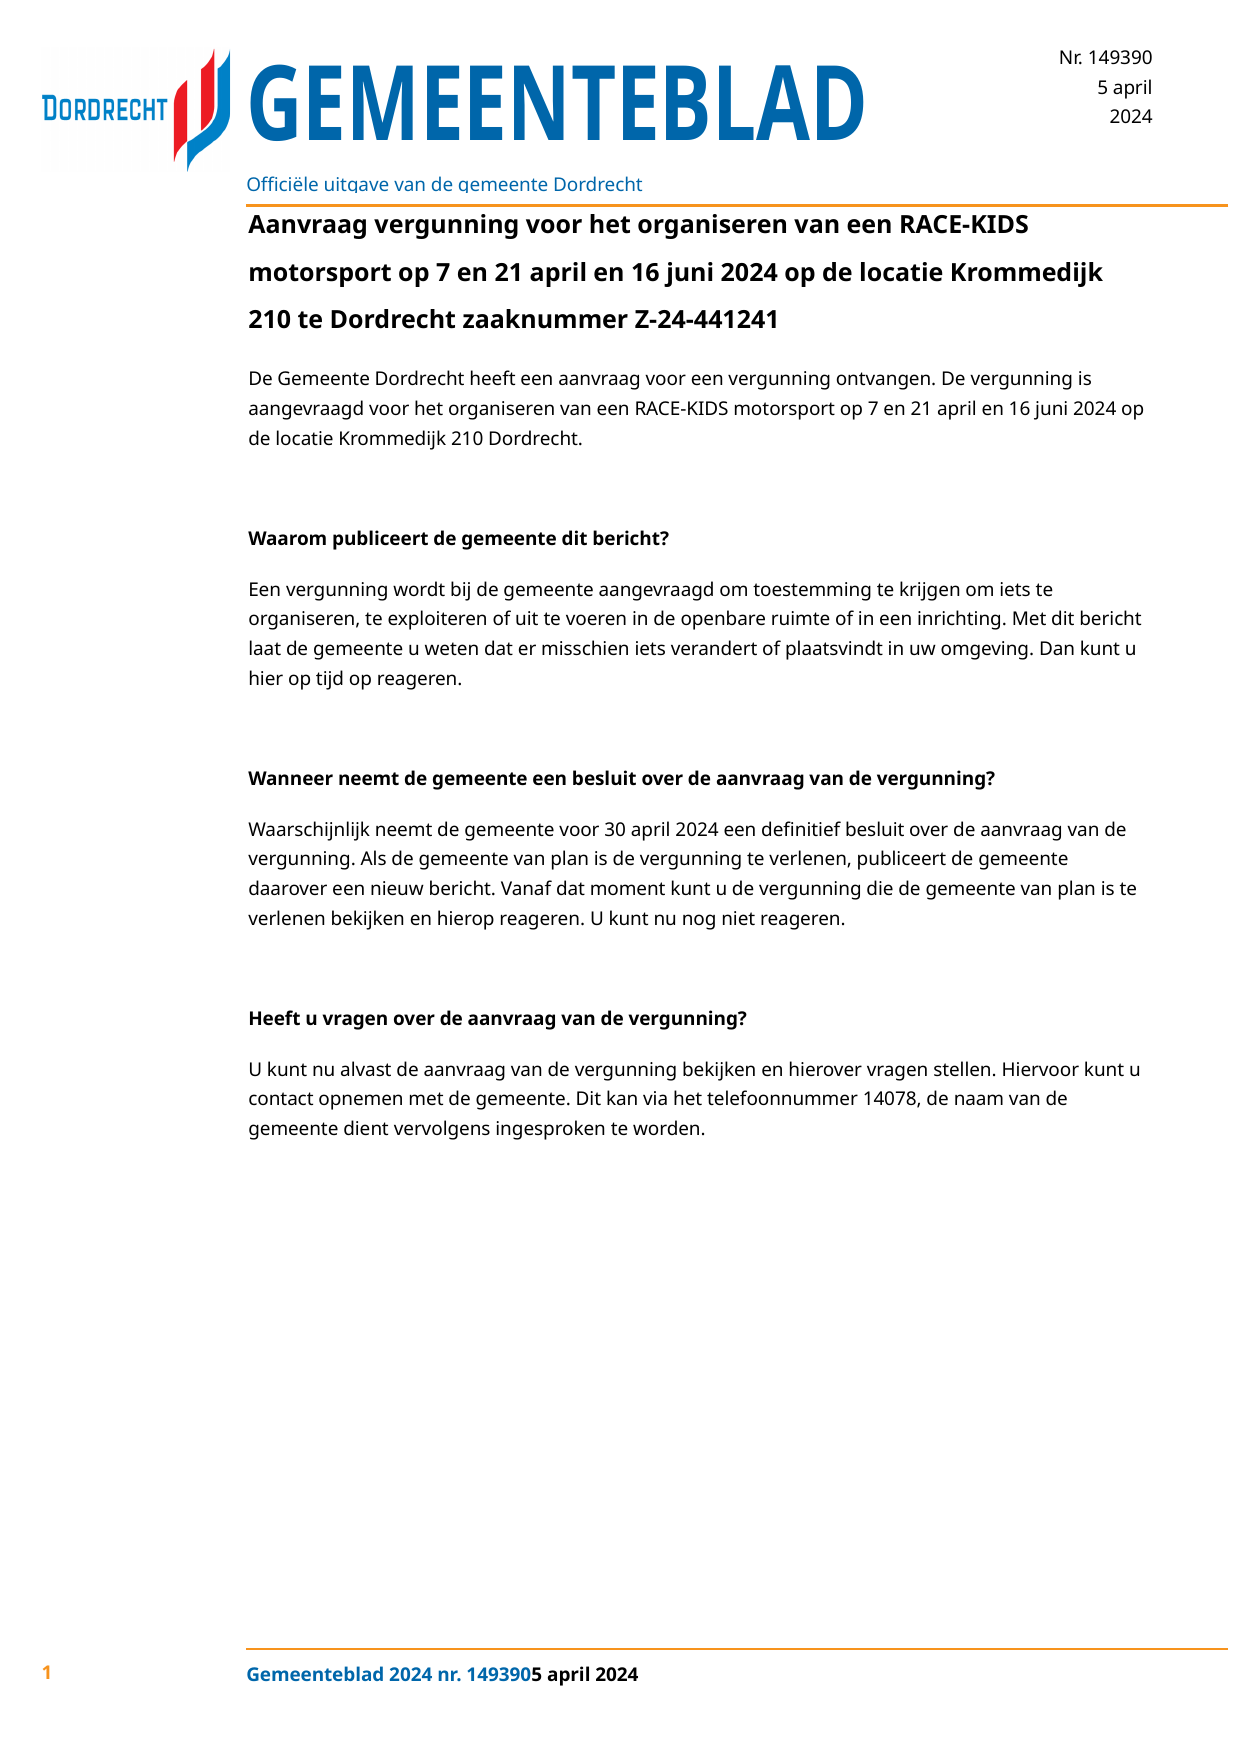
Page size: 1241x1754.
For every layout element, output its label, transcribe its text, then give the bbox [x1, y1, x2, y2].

text U kunt nu alvast de aanvraag van de vergunning bekijken en hierover vragen stellen. Hiervoor kunt u contact opnemen met de gemeente. Dit kan via het telefoonnummer 14078, de naam van de gemeente dient vervolgens ingesproken te worden. [248, 1056, 1152, 1141]
text Een vergunning wordt bij de gemeente aangevraagd om toestemming te krijgen om iets te organiseren, te exploiteren of uit te voeren in de openbare ruimte of in een inrichting. Met dit bericht laat de gemeente u weten dat er misschien iets verandert of plaatsvindt in uw omgeving. Dan kunt u hier op tijd op reageren. [248, 576, 1152, 690]
text Heeft u vragen over de aanvraag van de vergunning? [248, 1006, 1152, 1031]
text Waarom publiceert de gemeente dit bericht? [248, 526, 1152, 551]
text Aanvraag vergunning voor het organiseren van een RACE-KIDS motorsport op 7 en 21 april en 16 juni 2024 op de locatie Krommedijk 210 te Dordrecht zaaknummer Z-24-441241 [248, 207, 1152, 336]
text Waarschijnlijk neemt de gemeente voor 30 april 2024 een definitief besluit over de aanvraag van de vergunning. Als de gemeente van plan is de vergunning te verlenen, publiceert de gemeente daarover een nieuw bericht. Vanaf dat moment kunt u de vergunning die de gemeente van plan is te verlenen bekijken en hierop reageren. U kunt nu nog niet reageren. [248, 816, 1152, 930]
text Wanneer neemt de gemeente een besluit over de aanvraag van de vergunning? [248, 766, 1152, 791]
text De Gemeente Dordrecht heeft een aanvraag voor een vergunning ontvangen. De vergunning is aangevraagd voor het organiseren van een RACE-KIDS motorsport op 7 en 21 april en 16 juni 2024 op de locatie Krommedijk 210 Dordrecht. [248, 366, 1152, 450]
picture [41, 47, 231, 172]
